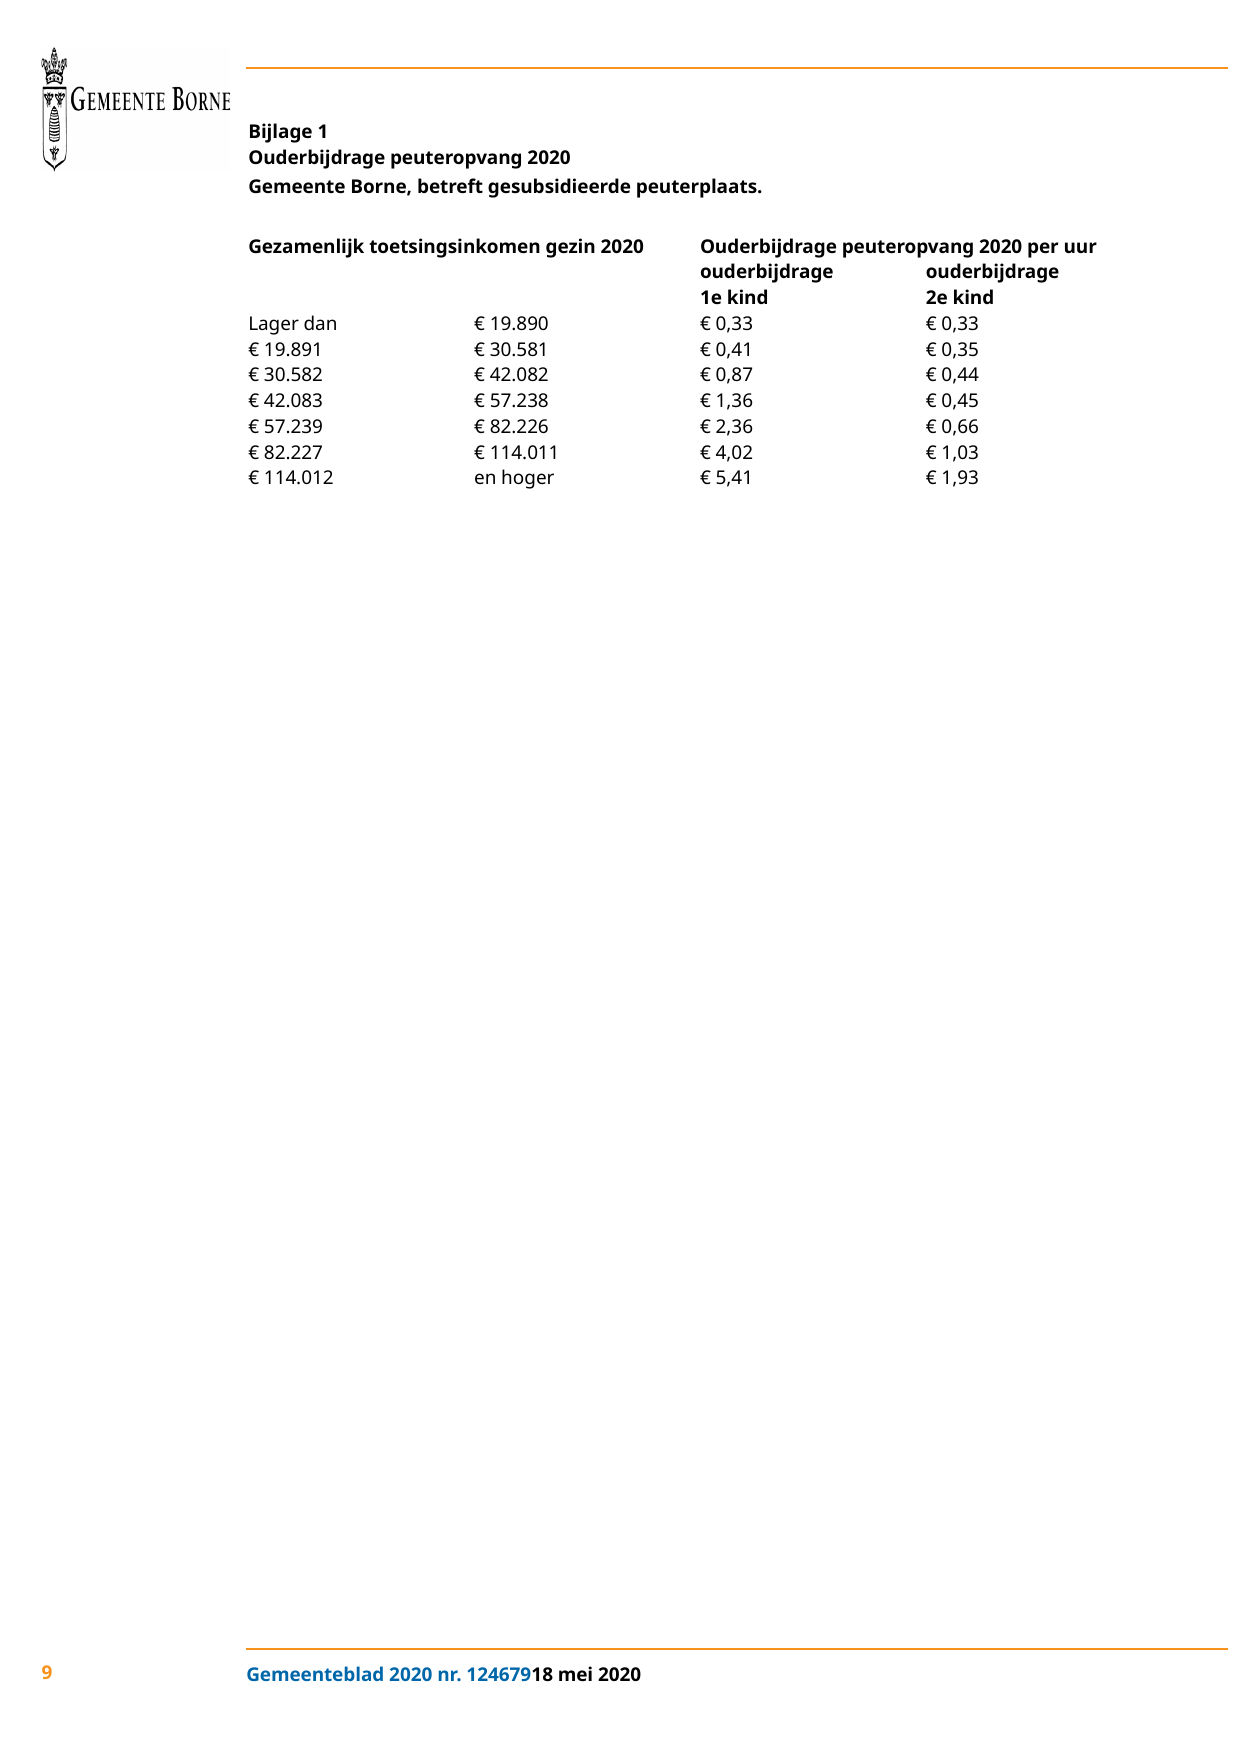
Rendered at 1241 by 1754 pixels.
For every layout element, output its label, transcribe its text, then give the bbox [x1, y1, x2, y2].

table_cell € 0,45 [926, 388, 1152, 413]
table_cell € 30.582 [248, 362, 474, 387]
table_header Gezamenlijk toetsingsinkomen gezin 2020 [248, 233, 700, 310]
table_cell € 4,02 [700, 439, 926, 464]
table_cell ouderbijdrage [700, 259, 926, 284]
table_cell € 2,36 [700, 413, 926, 439]
table_cell € 0,33 [926, 310, 1152, 336]
table_cell € 82.226 [474, 413, 700, 439]
table_cell € 114.011 [474, 439, 700, 464]
table_cell € 0,35 [926, 336, 1152, 362]
table_header Ouderbijdrage peuteropvang 2020 per uur [700, 233, 1152, 259]
table_cell € 42.082 [474, 362, 700, 387]
table_cell € 1,03 [926, 439, 1152, 464]
table_cell € 57.239 [248, 413, 474, 439]
table_cell € 19.890 [474, 310, 700, 336]
text Gemeente Borne, betreft gesubsidieerde peuterplaats. [248, 174, 1152, 199]
table_cell € 0,44 [926, 362, 1152, 387]
table_cell € 0,33 [700, 310, 926, 336]
table_cell 1e kind [700, 285, 926, 310]
table_cell € 42.083 [248, 388, 474, 413]
table_cell € 0,87 [700, 362, 926, 387]
table_cell € 1,36 [700, 388, 926, 413]
table_cell € 114.012 [248, 465, 474, 490]
table_cell € 30.581 [474, 336, 700, 362]
table_cell € 57.238 [474, 388, 700, 413]
table_cell € 1,93 [926, 465, 1152, 490]
table_cell € 0,41 [700, 336, 926, 362]
text Bijlage 1 [248, 116, 1152, 144]
table_cell € 82.227 [248, 439, 474, 464]
table_cell € 0,66 [926, 413, 1152, 439]
table_cell en hoger [474, 465, 700, 490]
picture [41, 47, 231, 172]
table_cell € 19.891 [248, 336, 474, 362]
table_cell ouderbijdrage [926, 259, 1152, 284]
table_cell 2e kind [926, 285, 1152, 310]
table_cell Lager dan [248, 310, 474, 336]
table_cell € 5,41 [700, 465, 926, 490]
text Ouderbijdrage peuteropvang 2020 [248, 144, 1152, 170]
